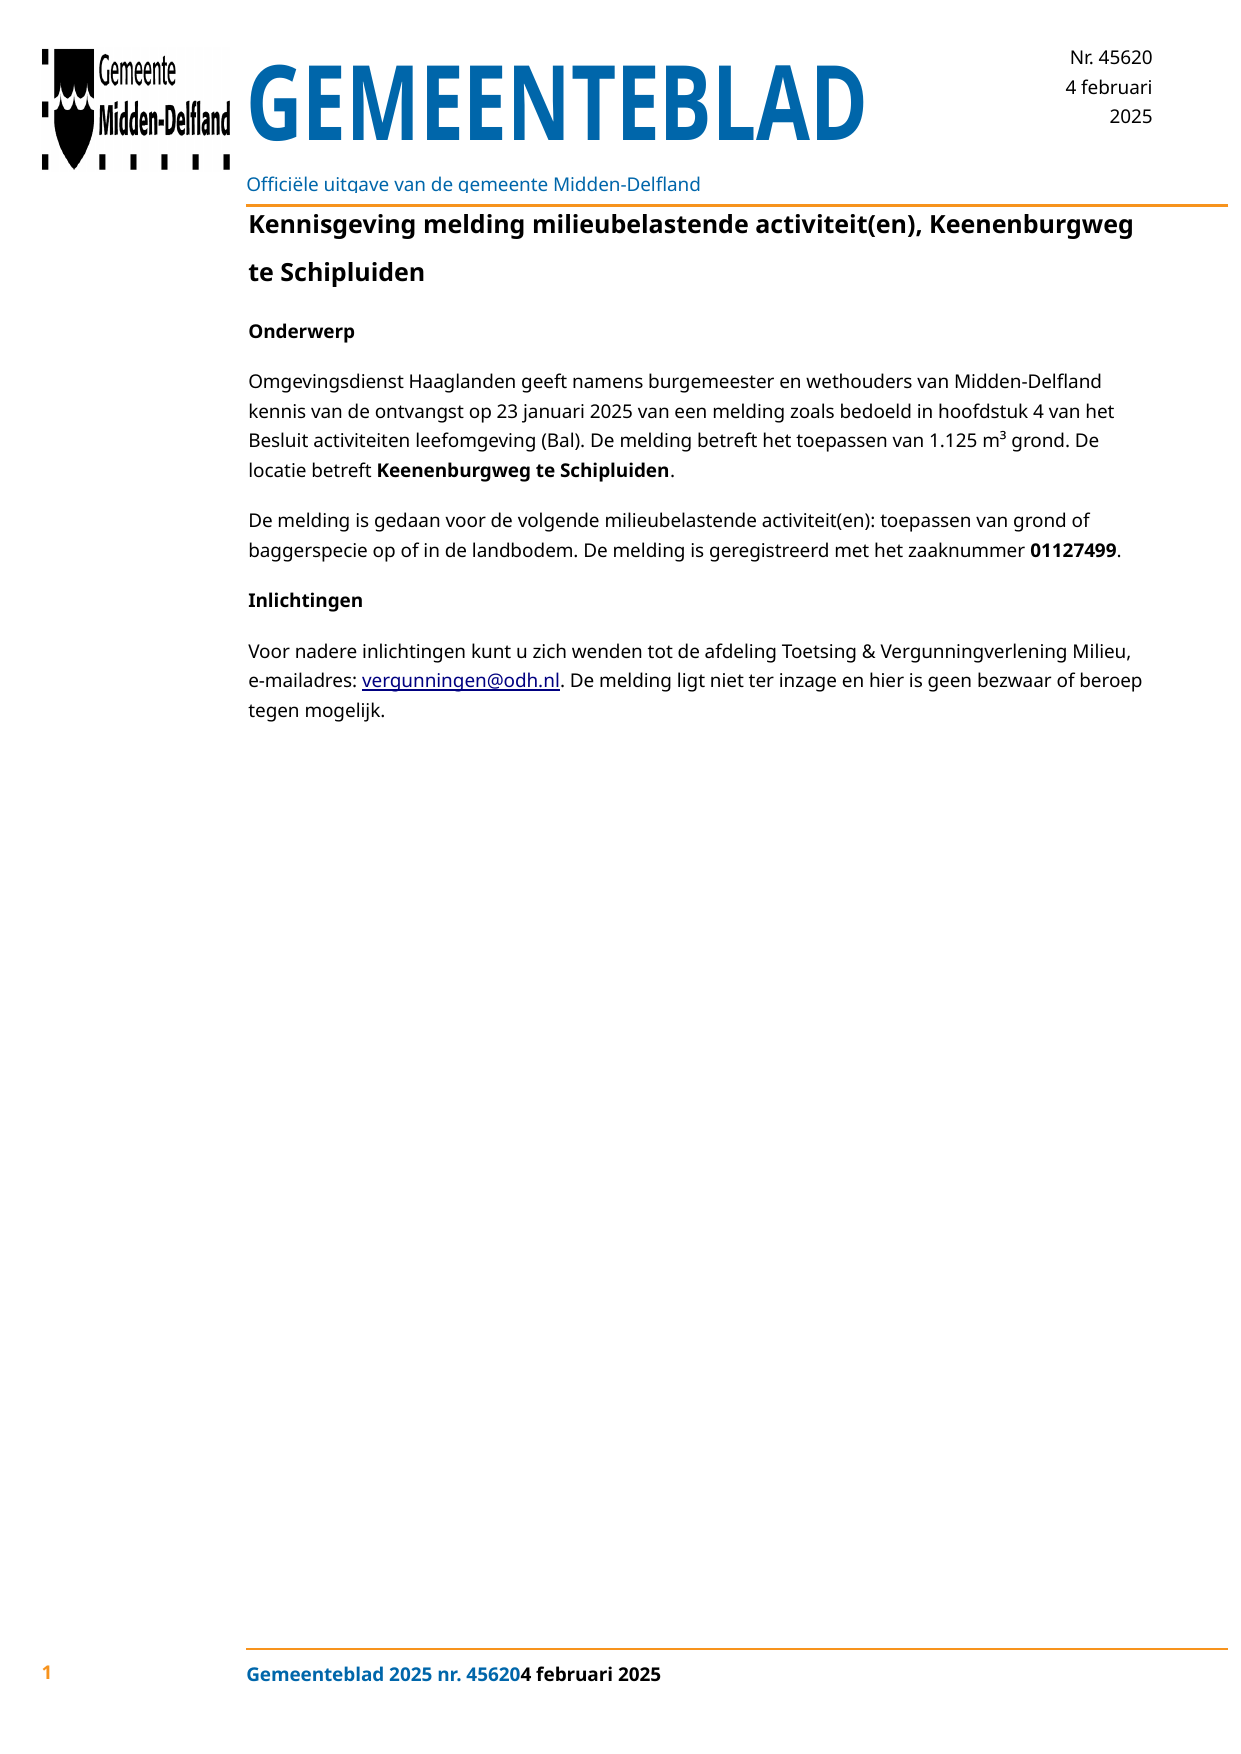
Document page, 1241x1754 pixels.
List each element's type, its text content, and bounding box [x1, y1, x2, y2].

text Onderwerp [248, 318, 1152, 344]
picture [41, 47, 231, 172]
text Inlichtingen [248, 587, 1152, 613]
text De melding is gedaan voor de volgende milieubelastende activiteit(en): toepassen van grond of baggerspecie op of in de landbodem. De melding is geregistreerd met het zaaknummer 01127499. [248, 507, 1152, 563]
text Kennisgeving melding milieubelastende activiteit(en), Keenenburgweg te Schipluiden [248, 207, 1152, 288]
text Voor nadere inlichtingen kunt u zich wenden tot de afdeling Toetsing & Vergunningverlening Milieu, e-mailadres: vergunningen@odh.nl. De melding ligt niet ter inzage en hier is geen bezwaar of beroep tegen mogelijk. [248, 638, 1152, 723]
text Omgevingsdienst Haaglanden geeft namens burgemeester en wethouders van Midden-Delfland kennis van de ontvangst op 23 januari 2025 van een melding zoals bedoeld in hoofdstuk 4 van het Besluit activiteiten leefomgeving (Bal). De melding betreft het toepassen van 1.125 m³ grond. De locatie betreft Keenenburgweg te Schipluiden. [248, 368, 1152, 483]
